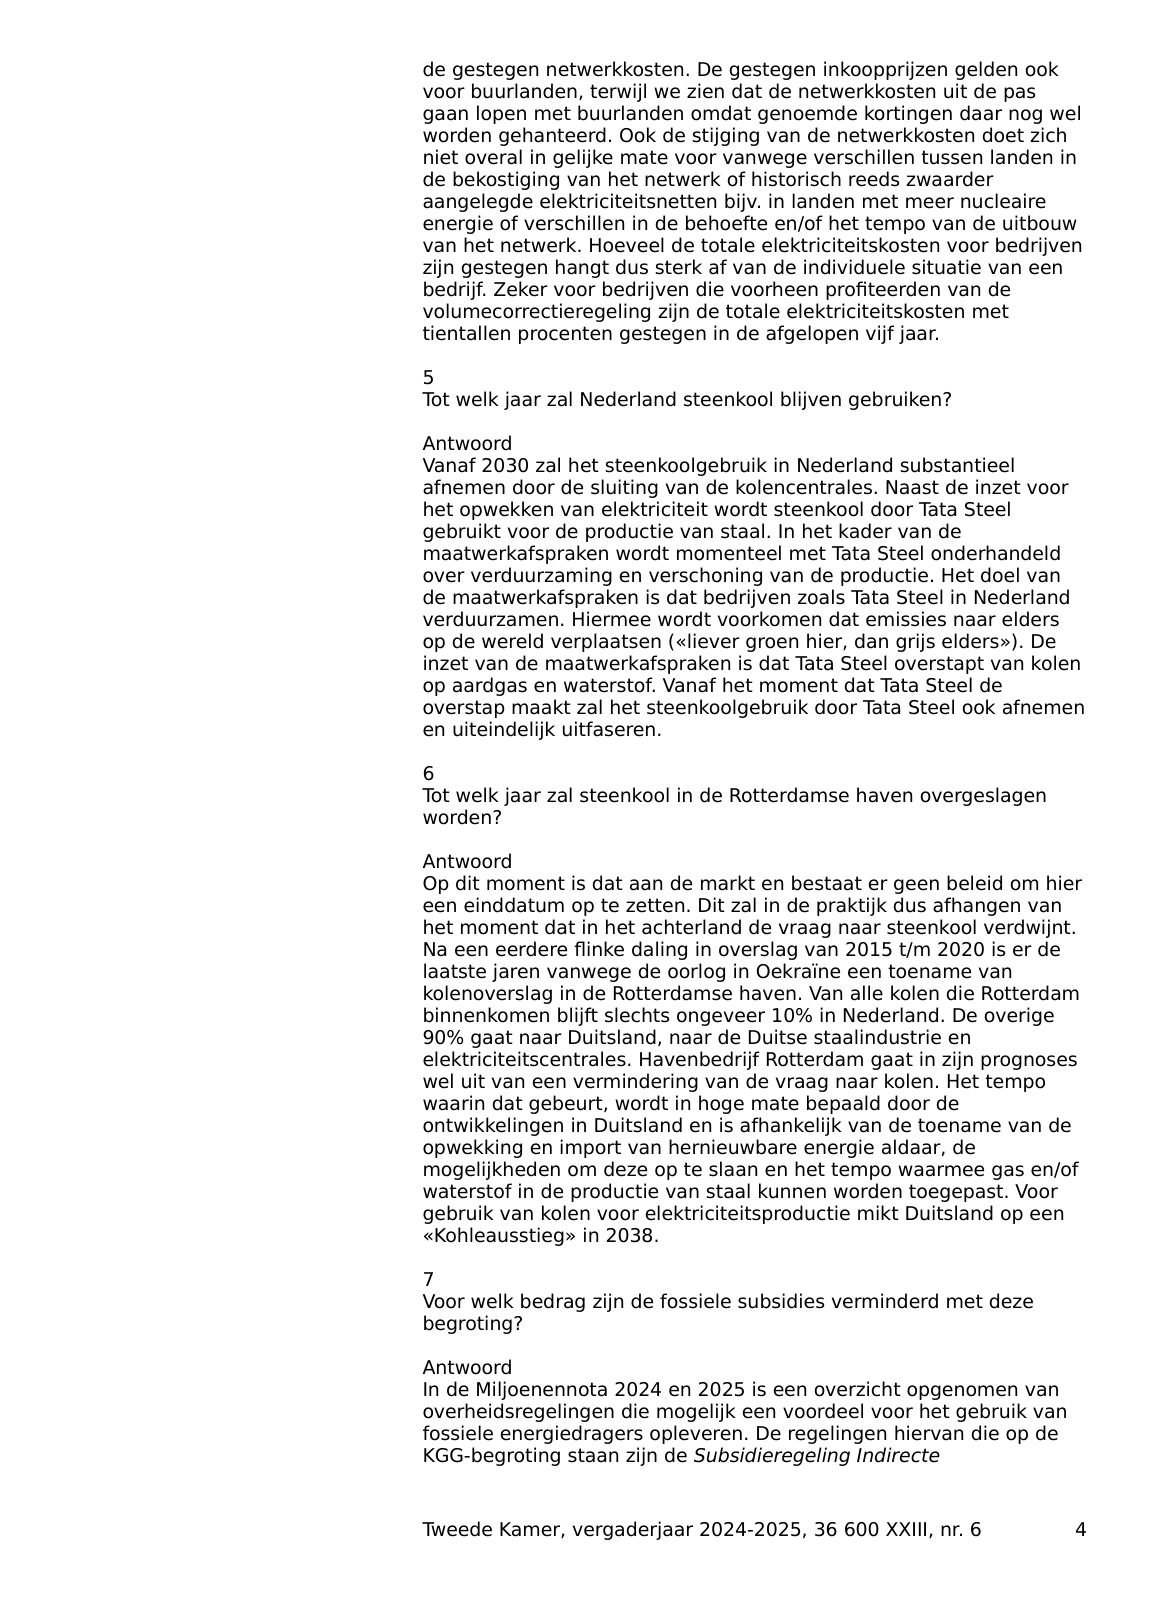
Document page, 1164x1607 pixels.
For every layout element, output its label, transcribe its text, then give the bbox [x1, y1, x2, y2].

text Vanaf 2030 zal het steenkoolgebruik in Nederland substantieel afnemen door de sluiting van de kolencentrales. Naast de inzet voor het opwekken van elektriciteit wordt steenkool door Tata Steel gebruikt voor de productie van staal. In het kader van de maatwerkafspraken wordt momenteel met Tata Steel onderhandeld over verduurzaming en verschoning van de productie. Het doel van de maatwerkafspraken is dat bedrijven zoals Tata Steel in Nederland verduurzamen. Hiermee wordt voorkomen dat emissies naar elders op de wereld verplaatsen («liever groen hier, dan grijs elders»). De inzet van de maatwerkafspraken is dat Tata Steel overstapt van kolen op aardgas en waterstof. Vanaf het moment dat Tata Steel de overstap maakt zal het steenkoolgebruik door Tata Steel ook afnemen en uiteindelijk uitfaseren. [422, 455, 1087, 741]
text 6 [422, 763, 1087, 785]
text Op dit moment is dat aan de markt en bestaat er geen beleid om hier een einddatum op te zetten. Dit zal in de praktijk dus afhangen van het moment dat in het achterland de vraag naar steenkool verdwijnt. Na een eerdere flinke daling in overslag van 2015 t/m 2020 is er de laatste jaren vanwege de oorlog in Oekraïne een toename van kolenoverslag in de Rotterdamse haven. Van alle kolen die Rotterdam binnenkomen blijft slechts ongeveer 10% in Nederland. De overige 90% gaat naar Duitsland, naar de Duitse staalindustrie en elektriciteitscentrales. Havenbedrijf Rotterdam gaat in zijn prognoses wel uit van een vermindering van de vraag naar kolen. Het tempo waarin dat gebeurt, wordt in hoge mate bepaald door de ontwikkelingen in Duitsland en is afhankelijk van de toename van de opwekking en import van hernieuwbare energie aldaar, de mogelijkheden om deze op te slaan en het tempo waarmee gas en/of waterstof in de productie van staal kunnen worden toegepast. Voor gebruik van kolen voor elektriciteitsproductie mikt Duitsland op een «Kohleausstieg» in 2038. [422, 873, 1087, 1247]
text Antwoord [422, 851, 1087, 873]
text 5 [422, 367, 1087, 389]
text Tot welk jaar zal Nederland steenkool blijven gebruiken? [422, 389, 1087, 411]
text Antwoord [422, 433, 1087, 455]
text Antwoord [422, 1357, 1087, 1379]
text In de Miljoenennota 2024 en 2025 is een overzicht opgenomen van overheidsregelingen die mogelijk een voordeel voor het gebruik van fossiele energiedragers opleveren. De regelingen hiervan die op de KGG-begroting staan zijn de Subsidieregeling Indirecte [422, 1379, 1087, 1467]
text Tot welk jaar zal steenkool in de Rotterdamse haven overgeslagen worden? [422, 785, 1087, 829]
text 7 [422, 1269, 1087, 1291]
text Voor welk bedrag zijn de fossiele subsidies verminderd met deze begroting? [422, 1291, 1087, 1335]
text de gestegen netwerkkosten. De gestegen inkoopprijzen gelden ook voor buurlanden, terwijl we zien dat de netwerkkosten uit de pas gaan lopen met buurlanden omdat genoemde kortingen daar nog wel worden gehanteerd. Ook de stijging van de netwerkkosten doet zich niet overal in gelijke mate voor vanwege verschillen tussen landen in de bekostiging van het netwerk of historisch reeds zwaarder aangelegde elektriciteitsnetten bijv. in landen met meer nucleaire energie of verschillen in de behoefte en/of het tempo van de uitbouw van het netwerk. Hoeveel de totale elektriciteitskosten voor bedrijven zijn gestegen hangt dus sterk af van de individuele situatie van een bedrijf. Zeker voor bedrijven die voorheen profiteerden van de volumecorrectieregeling zijn de totale elektriciteitskosten met tientallen procenten gestegen in de afgelopen vijf jaar. [422, 59, 1087, 345]
